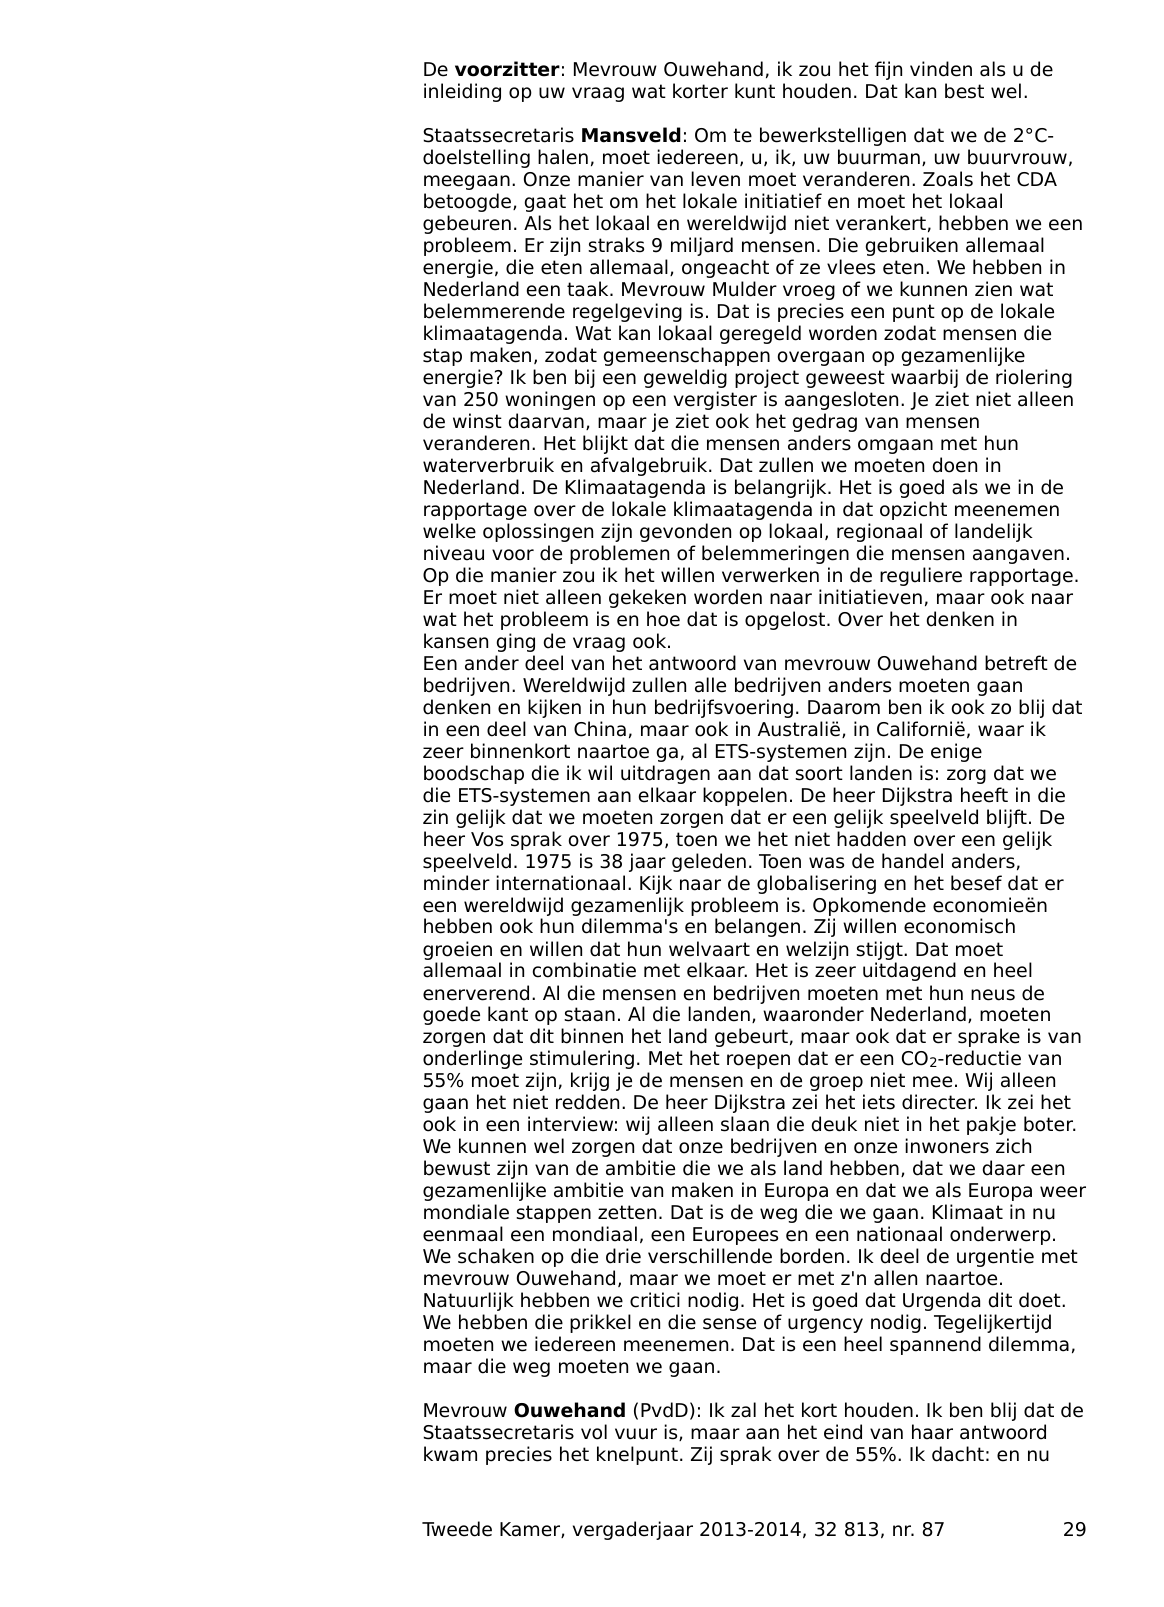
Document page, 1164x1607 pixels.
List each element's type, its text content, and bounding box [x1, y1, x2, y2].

text Een ander deel van het antwoord van mevrouw Ouwehand betreft de bedrijven. Wereldwijd zullen alle bedrijven anders moeten gaan denken en kijken in hun bedrijfsvoering. Daarom ben ik ook zo blij dat in een deel van China, maar ook in Australië, in Californië, waar ik zeer binnenkort naartoe ga, al ETS-systemen zijn. De enige boodschap die ik wil uitdragen aan dat soort landen is: zorg dat we die ETS-systemen aan elkaar koppelen. De heer Dijkstra heeft in die zin gelijk dat we moeten zorgen dat er een gelijk speelveld blijft. De heer Vos sprak over 1975, toen we het niet hadden over een gelijk speelveld. 1975 is 38 jaar geleden. Toen was de handel anders, minder internationaal. Kijk naar de globalisering en het besef dat er een wereldwijd gezamenlijk probleem is. Opkomende economieën hebben ook hun dilemma's en belangen. Zij willen economisch groeien en willen dat hun welvaart en welzijn stijgt. Dat moet allemaal in combinatie met elkaar. Het is zeer uitdagend en heel enerverend. Al die mensen en bedrijven moeten met hun neus de goede kant op staan. Al die landen, waaronder Nederland, moeten zorgen dat dit binnen het land gebeurt, maar ook dat er sprake is van onderlinge stimulering. Met het roepen dat er een CO2-reductie van 55% moet zijn, krijg je de mensen en de groep niet mee. Wij alleen gaan het niet redden. De heer Dijkstra zei het iets directer. Ik zei het ook in een interview: wij alleen slaan die deuk niet in het pakje boter. We kunnen wel zorgen dat onze bedrijven en onze inwoners zich bewust zijn van de ambitie die we als land hebben, dat we daar een gezamenlijke ambitie van maken in Europa en dat we als Europa weer mondiale stappen zetten. Dat is de weg die we gaan. Klimaat in nu eenmaal een mondiaal, een Europees en een nationaal onderwerp. We schaken op die drie verschillende borden. Ik deel de urgentie met mevrouw Ouwehand, maar we moet er met z'n allen naartoe. Natuurlijk hebben we critici nodig. Het is goed dat Urgenda dit doet. We hebben die prikkel en die sense of urgency nodig. Tegelijkertijd moeten we iedereen meenemen. Dat is een heel spannend dilemma, maar die weg moeten we gaan. [422, 653, 1087, 1378]
text Staatssecretaris Mansveld: Om te bewerkstelligen dat we de 2°C-doelstelling halen, moet iedereen, u, ik, uw buurman, uw buurvrouw, meegaan. Onze manier van leven moet veranderen. Zoals het CDA betoogde, gaat het om het lokale initiatief en moet het lokaal gebeuren. Als het lokaal en wereldwijd niet verankert, hebben we een probleem. Er zijn straks 9 miljard mensen. Die gebruiken allemaal energie, die eten allemaal, ongeacht of ze vlees eten. We hebben in Nederland een taak. Mevrouw Mulder vroeg of we kunnen zien wat belemmerende regelgeving is. Dat is precies een punt op de lokale klimaatagenda. Wat kan lokaal geregeld worden zodat mensen die stap maken, zodat gemeenschappen overgaan op gezamenlijke energie? Ik ben bij een geweldig project geweest waarbij de riolering van 250 woningen op een vergister is aangesloten. Je ziet niet alleen de winst daarvan, maar je ziet ook het gedrag van mensen veranderen. Het blijkt dat die mensen anders omgaan met hun waterverbruik en afvalgebruik. Dat zullen we moeten doen in Nederland. De Klimaatagenda is belangrijk. Het is goed als we in de rapportage over de lokale klimaatagenda in dat opzicht meenemen welke oplossingen zijn gevonden op lokaal, regionaal of landelijk niveau voor de problemen of belemmeringen die mensen aangaven. Op die manier zou ik het willen verwerken in de reguliere rapportage. Er moet niet alleen gekeken worden naar initiatieven, maar ook naar wat het probleem is en hoe dat is opgelost. Over het denken in kansen ging de vraag ook. [422, 125, 1087, 653]
text Mevrouw Ouwehand (PvdD): Ik zal het kort houden. Ik ben blij dat de Staatssecretaris vol vuur is, maar aan het eind van haar antwoord kwam precies het knelpunt. Zij sprak over de 55%. Ik dacht: en nu [422, 1400, 1087, 1466]
text De voorzitter: Mevrouw Ouwehand, ik zou het fijn vinden als u de inleiding op uw vraag wat korter kunt houden. Dat kan best wel. [422, 59, 1087, 103]
